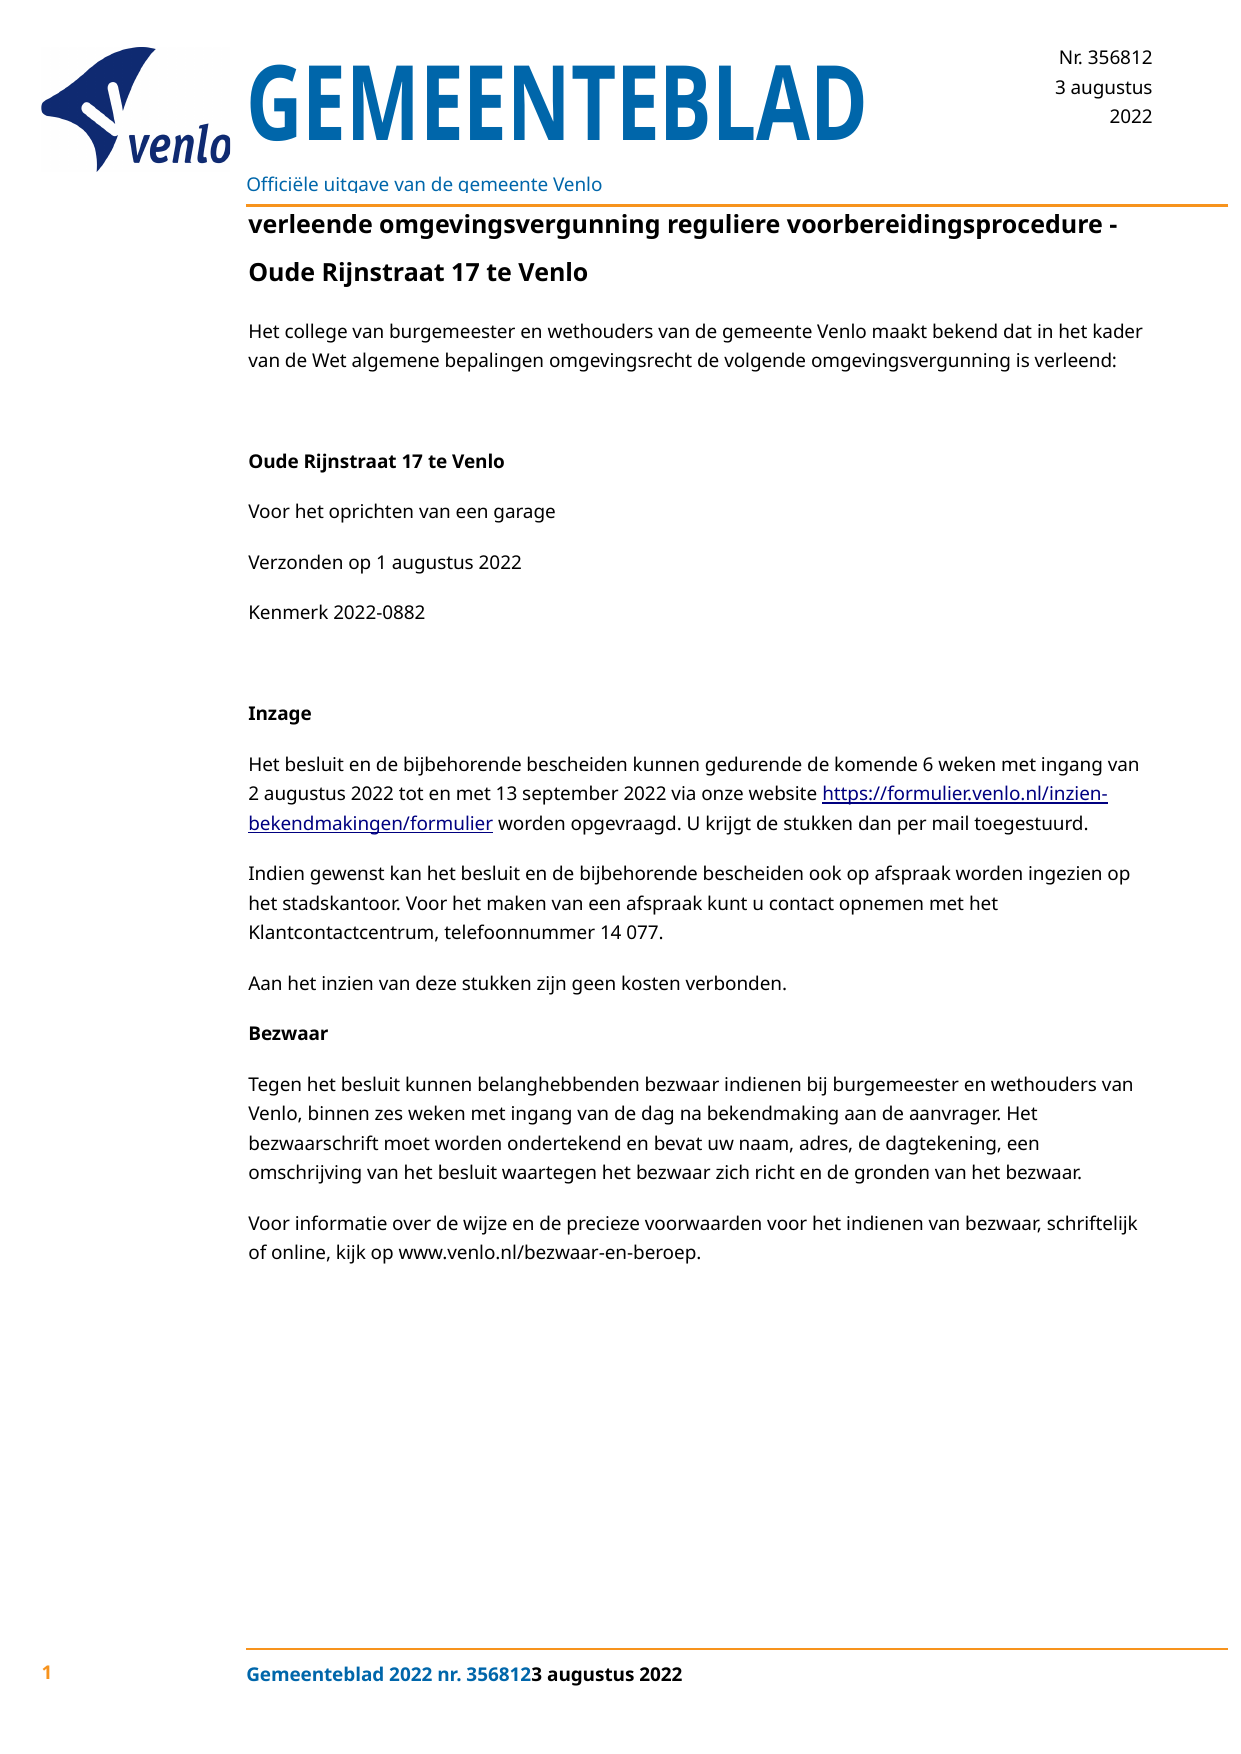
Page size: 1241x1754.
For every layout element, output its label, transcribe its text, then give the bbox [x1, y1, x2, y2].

text Voor informatie over de wijze en de precieze voorwaarden voor het indienen van bezwaar, schriftelijk of online, kijk op www.venlo.nl/bezwaar-en-beroep. [248, 1210, 1152, 1265]
text Bezwaar [248, 1020, 1152, 1046]
text Het college van burgemeester en wethouders van de gemeente Venlo maakt bekend dat in het kader van de Wet algemene bepalingen omgevingsrecht de volgende omgevingsvergunning is verleend: [248, 318, 1152, 373]
text Oude Rijnstraat 17 te Venlo [248, 448, 1152, 474]
text Tegen het besluit kunnen belanghebbenden bezwaar indienen bij burgemeester en wethouders van Venlo, binnen zes weken met ingang van de dag na bekendmaking aan de aanvrager. Het bezwaarschrift moet worden ondertekend en bevat uw naam, adres, de dagtekening, een omschrijving van het besluit waartegen het bezwaar zich richt en de gronden van het bezwaar. [248, 1071, 1152, 1185]
text Het besluit en de bijbehorende bescheiden kunnen gedurende de komende 6 weken met ingang van 2 augustus 2022 tot en met 13 september 2022 via onze website https://formulier.venlo.nl/inzien-bekendmakingen/formulier worden opgevraagd. U krijgt de stukken dan per mail toegestuurd. [248, 751, 1152, 836]
text Inzage [248, 700, 1152, 726]
picture [41, 47, 231, 172]
text Indien gewenst kan het besluit en de bijbehorende bescheiden ook op afspraak worden ingezien op het stadskantoor. Voor het maken van een afspraak kunt u contact opnemen met het Klantcontactcentrum, telefoonnummer 14 077. [248, 860, 1152, 945]
text Verzonden op 1 augustus 2022 [248, 549, 1152, 575]
text Kenmerk 2022-0882 [248, 599, 1152, 625]
text verleende omgevingsvergunning reguliere voorbereidingsprocedure - Oude Rijnstraat 17 te Venlo [248, 207, 1152, 288]
text Aan het inzien van deze stukken zijn geen kosten verbonden. [248, 970, 1152, 996]
text Voor het oprichten van een garage [248, 499, 1152, 524]
